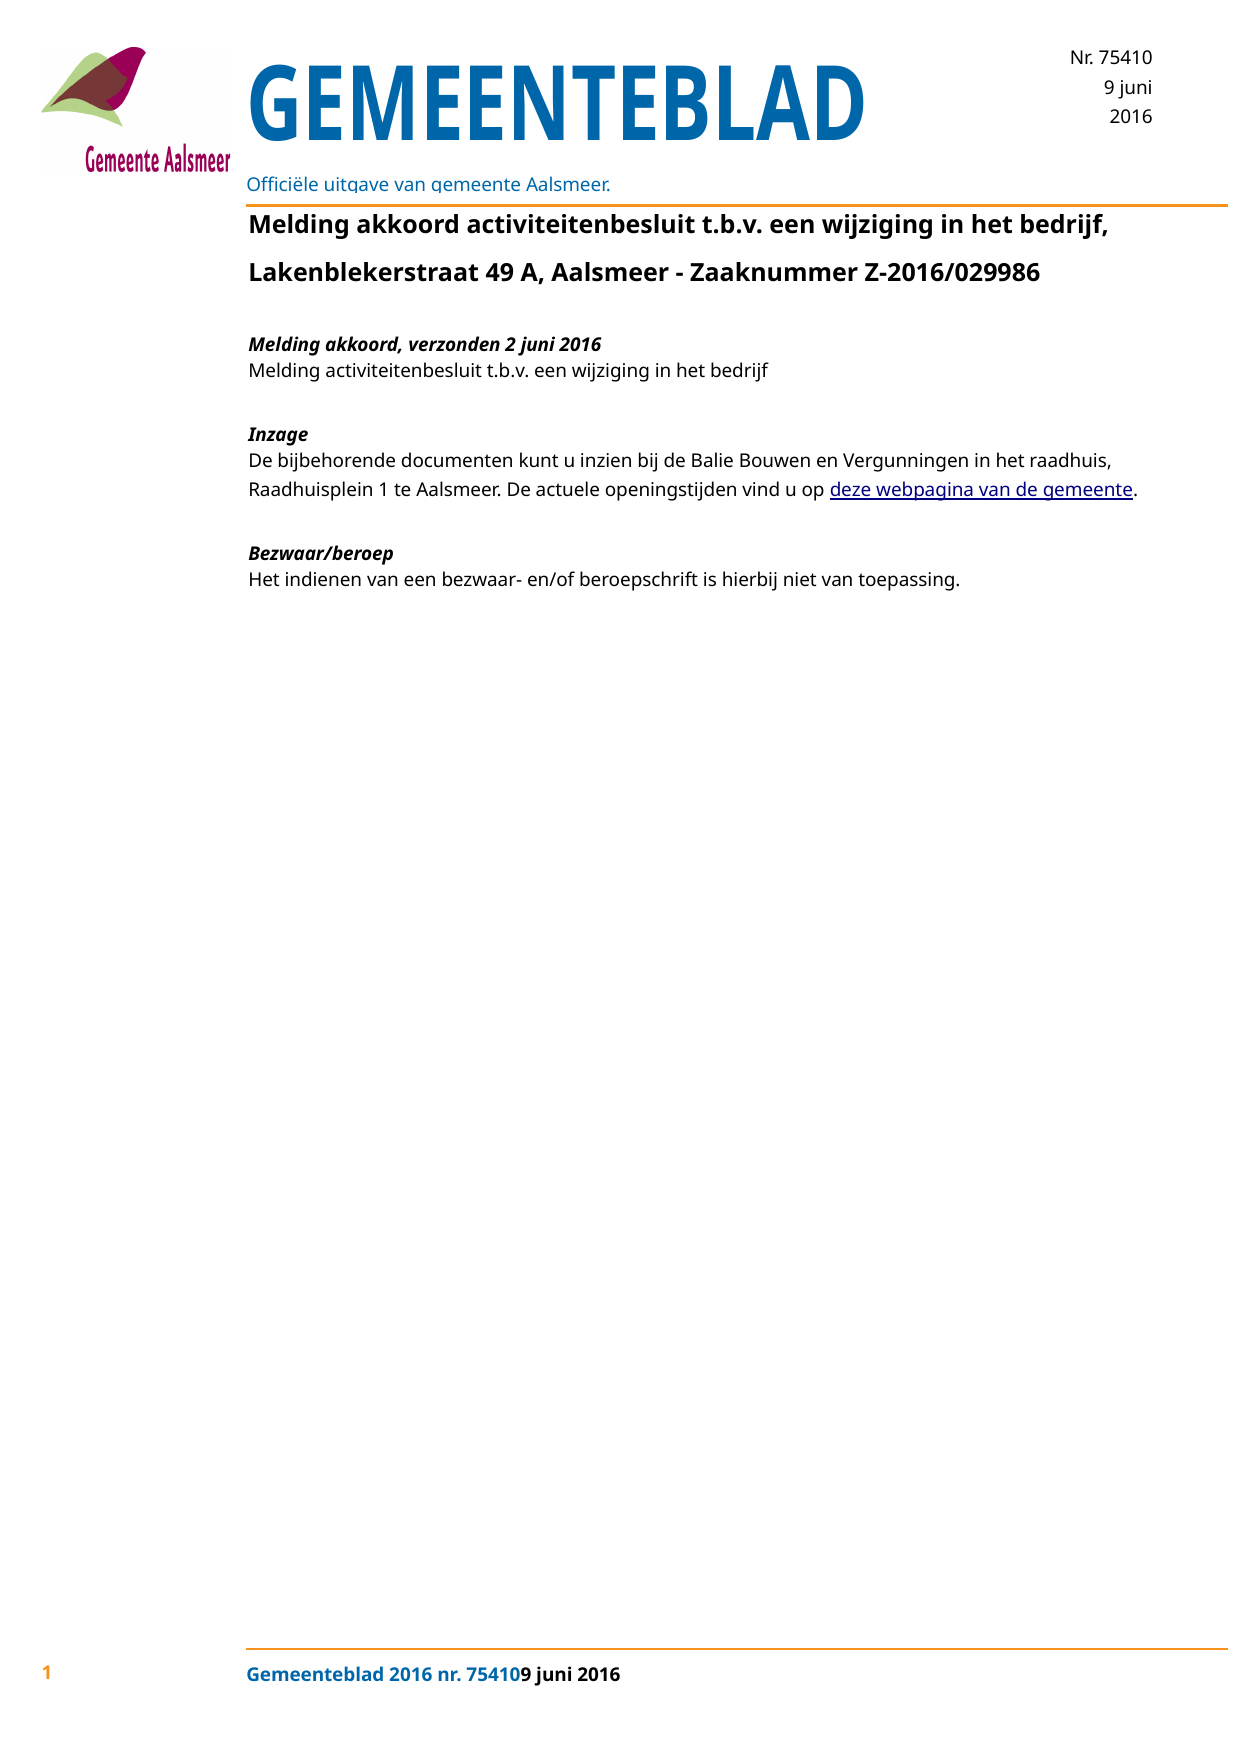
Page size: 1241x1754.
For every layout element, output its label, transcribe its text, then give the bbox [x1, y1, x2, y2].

text Melding activiteitenbesluit t.b.v. een wijziging in het bedrijf [248, 357, 1152, 383]
text Melding akkoord activiteitenbesluit t.b.v. een wijziging in het bedrijf, Lakenblekerstraat 49 A, Aalsmeer - Zaaknummer Z-2016/029986 [248, 207, 1152, 288]
text Melding akkoord, verzonden 2 juni 2016 [248, 331, 1152, 357]
text Inzage [248, 421, 1152, 447]
text De bijbehorende documenten kunt u inzien bij de Balie Bouwen en Vergunningen in het raadhuis, Raadhuisplein 1 te Aalsmeer. De actuele openingstijden vind u op deze webpagina van de gemeente. [248, 447, 1152, 502]
text Het indienen van een bezwaar- en/of beroepschrift is hierbij niet van toepassing. [248, 566, 1152, 592]
picture [41, 47, 231, 172]
text Bezwaar/beroep [248, 540, 1152, 566]
